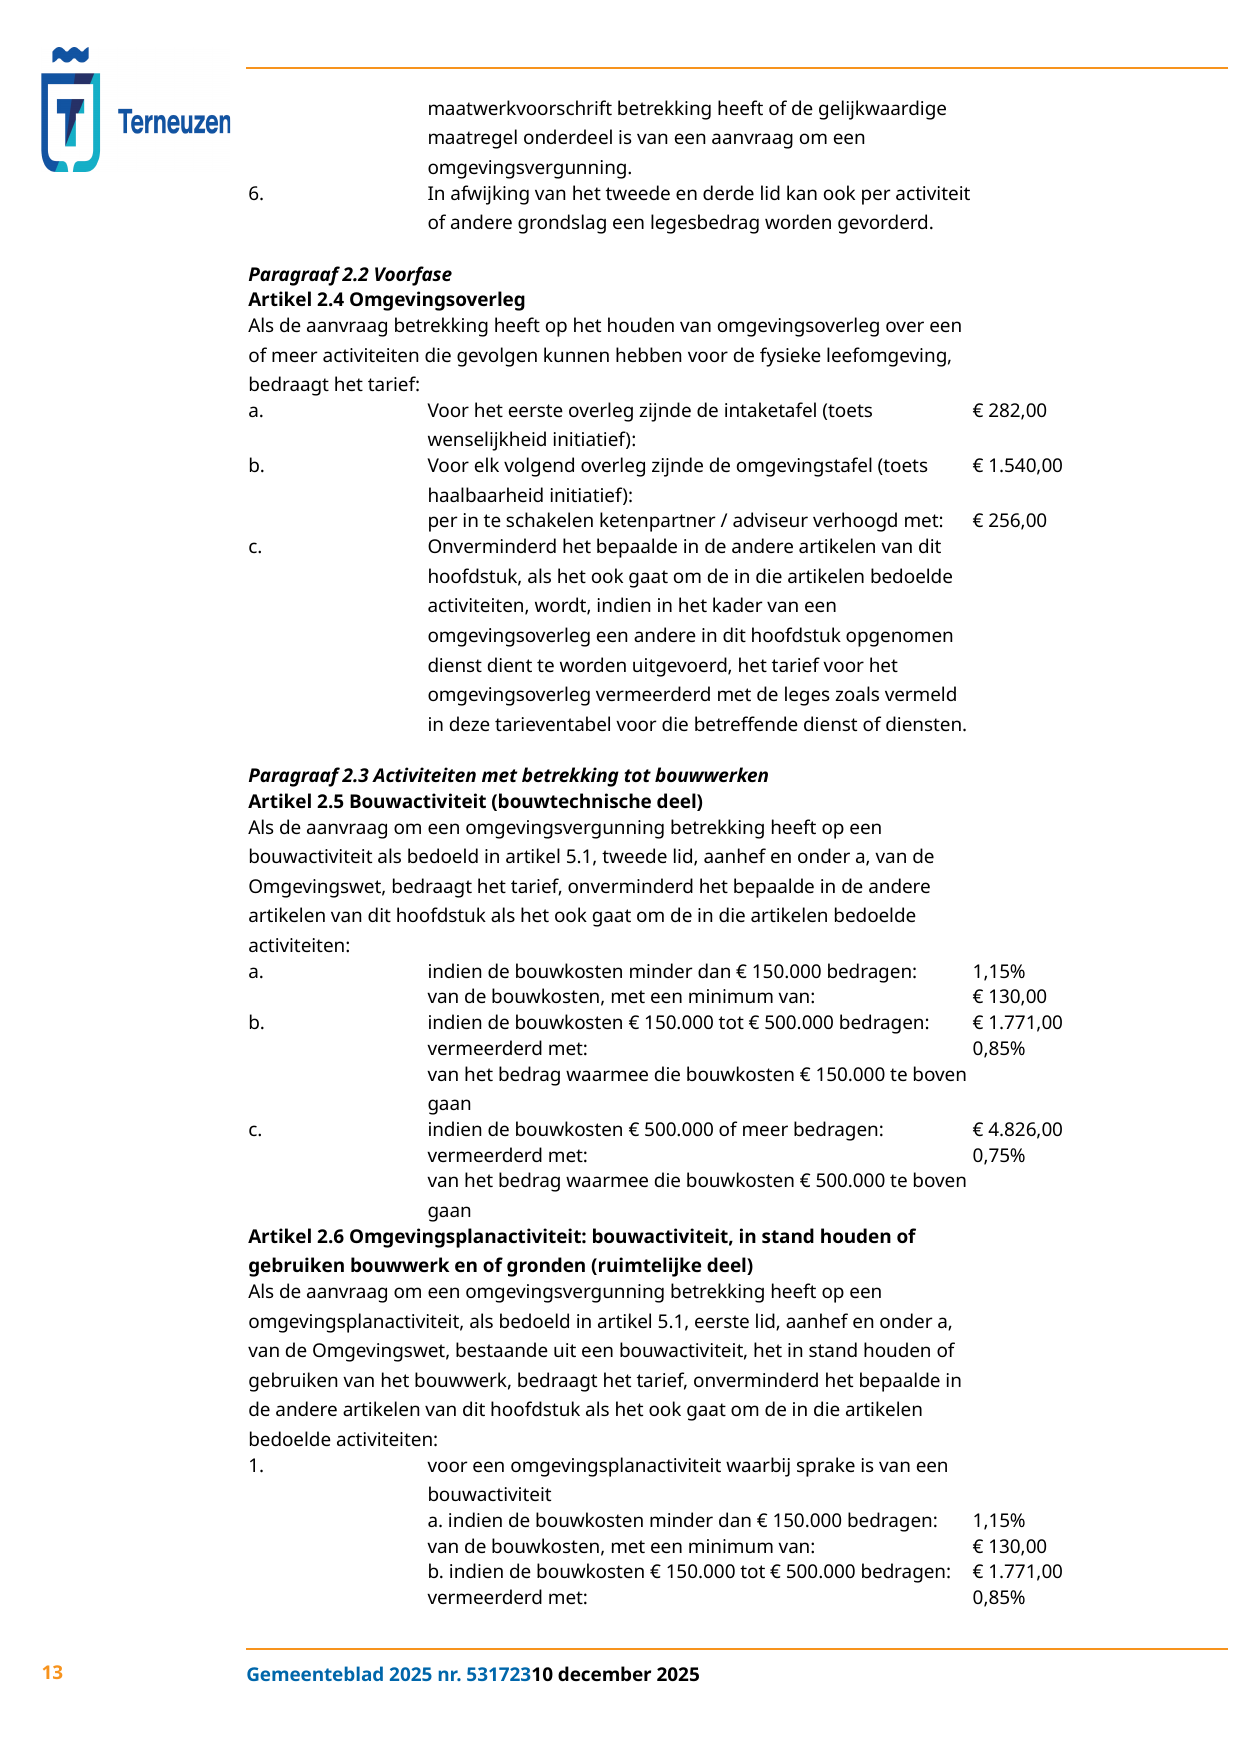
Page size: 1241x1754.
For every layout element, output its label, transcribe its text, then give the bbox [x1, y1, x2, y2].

table_cell 1,15% [973, 1507, 1152, 1533]
table_cell [427, 235, 972, 261]
table_cell [248, 1035, 427, 1061]
table_cell b. [248, 1009, 427, 1035]
table_cell [973, 1278, 1152, 1452]
table_cell a. [248, 958, 427, 984]
table_cell [248, 235, 427, 261]
table_cell [973, 235, 1152, 261]
picture [41, 47, 231, 172]
table_cell vermeerderd met: [427, 1142, 972, 1168]
table_cell a. indien de bouwkosten minder dan € 150.000 bedragen: [427, 1507, 972, 1533]
table_cell Artikel 2.6 Omgevingsplanactiviteit: bouwactiviteit, in stand houden of gebruiken bouwwerk en of gronden (ruimtelijke deel) [248, 1223, 972, 1278]
table_cell [248, 1168, 427, 1223]
table_cell [973, 180, 1152, 235]
table_cell Als de aanvraag om een omgevingsvergunning betrekking heeft op een omgevingsplanactiviteit, als bedoeld in artikel 5.1, eerste lid, aanhef en onder a, van de Omgevingswet, bestaande uit een bouwactiviteit, het in stand houden of gebruiken van het bouwwerk, bedraagt het tarief, onverminderd het bepaalde in de andere artikelen van dit hoofdstuk als het ook gaat om de in die artikelen bedoelde activiteiten: [248, 1278, 972, 1452]
table_cell [973, 763, 1152, 788]
table_cell 0,85% [973, 1584, 1152, 1610]
table_cell van het bedrag waarmee die bouwkosten € 500.000 te boven gaan [427, 1168, 972, 1223]
table_cell [973, 814, 1152, 958]
table_cell Voor elk volgend overleg zijnde de omgevingstafel (toets haalbaarheid initiatief): [427, 453, 972, 508]
table_cell [248, 1142, 427, 1168]
table_cell [973, 1168, 1152, 1223]
table_cell [248, 508, 427, 533]
table_cell [973, 95, 1152, 180]
table_cell [973, 1452, 1152, 1507]
table_cell € 1.771,00 [973, 1009, 1152, 1035]
table_cell Voor het eerste overleg zijnde de intaketafel (toets wenselijkheid initiatief): [427, 397, 972, 452]
table_cell [973, 1223, 1152, 1278]
table_cell 0,75% [973, 1142, 1152, 1168]
table_cell Paragraaf 2.3 Activiteiten met betrekking tot bouwwerken [248, 763, 972, 788]
table_cell Paragraaf 2.2 Voorfase [248, 261, 972, 286]
table_cell maatwerkvoorschrift betrekking heeft of de gelijkwaardige maatregel onderdeel is van een aanvraag om een omgevingsvergunning. [427, 95, 972, 180]
table_cell [248, 1061, 427, 1116]
table_cell € 1.540,00 [973, 453, 1152, 508]
table_cell Artikel 2.4 Omgevingsoverleg [248, 286, 972, 312]
table_cell van de bouwkosten, met een minimum van: [427, 1533, 972, 1559]
table_cell 1. [248, 1452, 427, 1507]
table_cell indien de bouwkosten € 500.000 of meer bedragen: [427, 1116, 972, 1142]
table_cell [973, 534, 1152, 737]
table_cell [248, 737, 427, 762]
table_cell In afwijking van het tweede en derde lid kan ook per activiteit of andere grondslag een legesbedrag worden gevorderd. [427, 180, 972, 235]
table_cell c. [248, 1116, 427, 1142]
table_cell [248, 1533, 427, 1559]
table_cell c. [248, 534, 427, 737]
table_cell [973, 312, 1152, 397]
table_cell Artikel 2.5 Bouwactiviteit (bouwtechnische deel) [248, 788, 972, 814]
table_cell a. [248, 397, 427, 452]
table_cell vermeerderd met: [427, 1035, 972, 1061]
table_cell € 130,00 [973, 1533, 1152, 1559]
table_cell Als de aanvraag betrekking heeft op het houden van omgevingsoverleg over een of meer activiteiten die gevolgen kunnen hebben voor de fysieke leefomgeving, bedraagt het tarief: [248, 312, 972, 397]
table_cell [427, 737, 972, 762]
table_cell [973, 1061, 1152, 1116]
table_cell 0,85% [973, 1035, 1152, 1061]
table_cell voor een omgevingsplanactiviteit waarbij sprake is van een bouwactiviteit [427, 1452, 972, 1507]
table_cell indien de bouwkosten minder dan € 150.000 bedragen: [427, 958, 972, 984]
table_cell € 4.826,00 [973, 1116, 1152, 1142]
table_cell € 256,00 [973, 508, 1152, 533]
table_cell [248, 1584, 427, 1610]
table_cell b. indien de bouwkosten € 150.000 tot € 500.000 bedragen: [427, 1559, 972, 1584]
table_cell vermeerderd met: [427, 1584, 972, 1610]
table_cell [248, 95, 427, 180]
table_cell 6. [248, 180, 427, 235]
table_cell van de bouwkosten, met een minimum van: [427, 984, 972, 1009]
table_cell [973, 286, 1152, 312]
table_cell [973, 261, 1152, 286]
table_cell per in te schakelen ketenpartner / adviseur verhoogd met: [427, 508, 972, 533]
table_cell van het bedrag waarmee die bouwkosten € 150.000 te boven gaan [427, 1061, 972, 1116]
table_cell indien de bouwkosten € 150.000 tot € 500.000 bedragen: [427, 1009, 972, 1035]
table_cell [248, 1559, 427, 1584]
table_cell [248, 1507, 427, 1533]
table_cell b. [248, 453, 427, 508]
table_cell 1,15% [973, 958, 1152, 984]
table_cell [973, 737, 1152, 762]
table_cell € 282,00 [973, 397, 1152, 452]
table_cell [248, 984, 427, 1009]
table_cell € 130,00 [973, 984, 1152, 1009]
table_cell Als de aanvraag om een omgevingsvergunning betrekking heeft op een bouwactiviteit als bedoeld in artikel 5.1, tweede lid, aanhef en onder a, van de Omgevingswet, bedraagt het tarief, onverminderd het bepaalde in de andere artikelen van dit hoofdstuk als het ook gaat om de in die artikelen bedoelde activiteiten: [248, 814, 972, 958]
table_cell [973, 788, 1152, 814]
table_cell Onverminderd het bepaalde in de andere artikelen van dit hoofdstuk, als het ook gaat om de in die artikelen bedoelde activiteiten, wordt, indien in het kader van een omgevingsoverleg een andere in dit hoofdstuk opgenomen dienst dient te worden uitgevoerd, het tarief voor het omgevingsoverleg vermeerderd met de leges zoals vermeld in deze tarieventabel voor die betreffende dienst of diensten. [427, 534, 972, 737]
table_cell € 1.771,00 [973, 1559, 1152, 1584]
